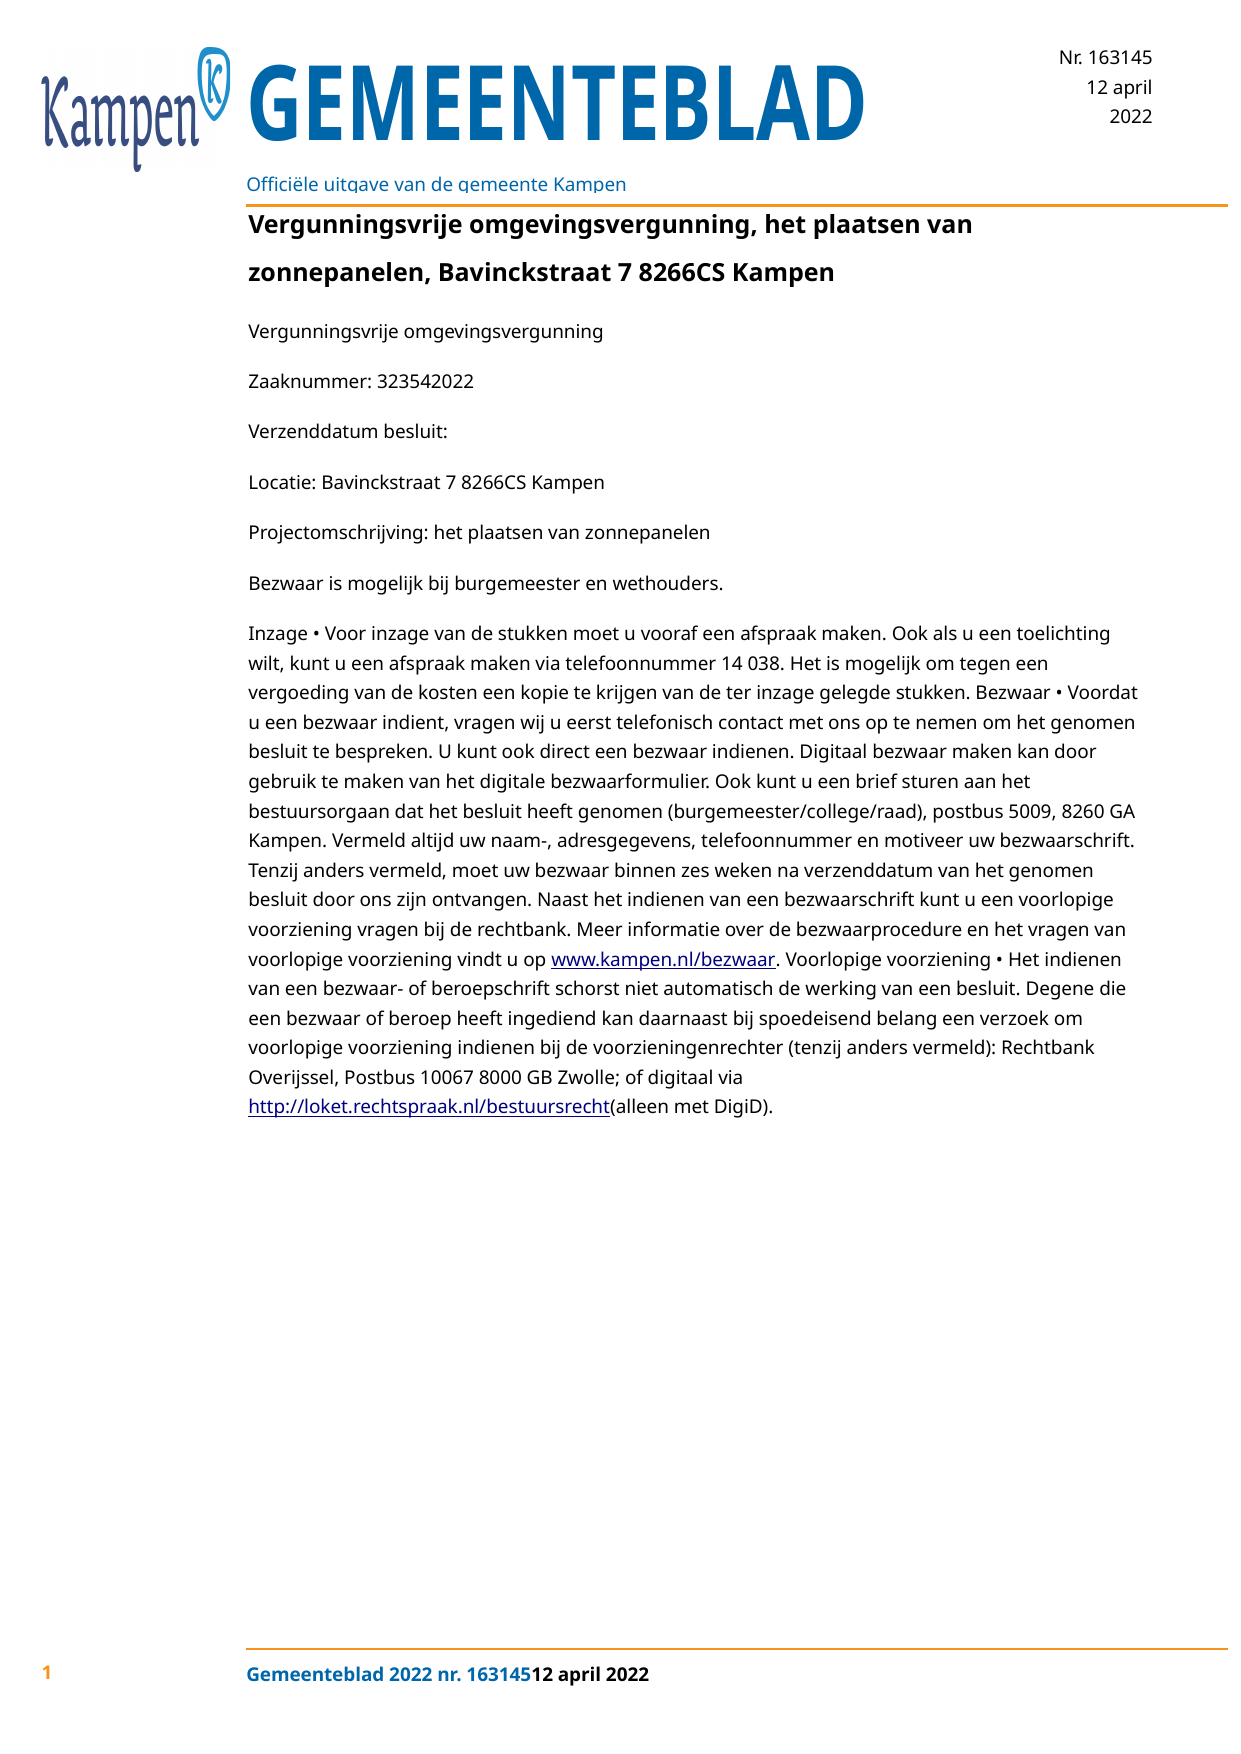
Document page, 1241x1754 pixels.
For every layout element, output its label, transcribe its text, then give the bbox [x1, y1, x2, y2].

picture [41, 47, 231, 172]
text Vergunningsvrije omgevingsvergunning, het plaatsen van zonnepanelen, Bavinckstraat 7 8266CS Kampen [248, 207, 1152, 288]
text Bezwaar is mogelijk bij burgemeester en wethouders. [248, 570, 1152, 596]
text Inzage • Voor inzage van de stukken moet u vooraf een afspraak maken. Ook als u een toelichting wilt, kunt u een afspraak maken via telefoonnummer 14 038. Het is mogelijk om tegen een vergoeding van de kosten een kopie te krijgen van de ter inzage gelegde stukken. Bezwaar • Voordat u een bezwaar indient, vragen wij u eerst telefonisch contact met ons op te nemen om het genomen besluit te bespreken. U kunt ook direct een bezwaar indienen. Digitaal bezwaar maken kan door gebruik te maken van het digitale bezwaarformulier. Ook kunt u een brief sturen aan het bestuursorgaan dat het besluit heeft genomen (burgemeester/college/raad), postbus 5009, 8260 GA Kampen. Vermeld altijd uw naam-, adresgegevens, telefoonnummer en motiveer uw bezwaarschrift. Tenzij anders vermeld, moet uw bezwaar binnen zes weken na verzenddatum van het genomen besluit door ons zijn ontvangen. Naast het indienen van een bezwaarschrift kunt u een voorlopige voorziening vragen bij de rechtbank. Meer informatie over de bezwaarprocedure en het vragen van voorlopige voorziening vindt u op www.kampen.nl/bezwaar. Voorlopige voorziening • Het indienen van een bezwaar- of beroepschrift schorst niet automatisch de werking van een besluit. Degene die een bezwaar of beroep heeft ingediend kan daarnaast bij spoedeisend belang een verzoek om voorlopige voorziening indienen bij de voorzieningenrechter (tenzij anders vermeld): Rechtbank Overijssel, Postbus 10067 8000 GB Zwolle; of digitaal via http://loket.rechtspraak.nl/bestuursrecht(alleen met DigiD). [248, 620, 1152, 1119]
text Locatie: Bavinckstraat 7 8266CS Kampen [248, 469, 1152, 495]
text Verzenddatum besluit: [248, 419, 1152, 444]
text Projectomschrijving: het plaatsen van zonnepanelen [248, 519, 1152, 545]
text Zaaknummer: 323542022 [248, 368, 1152, 394]
text Vergunningsvrije omgevingsvergunning [248, 318, 1152, 344]
